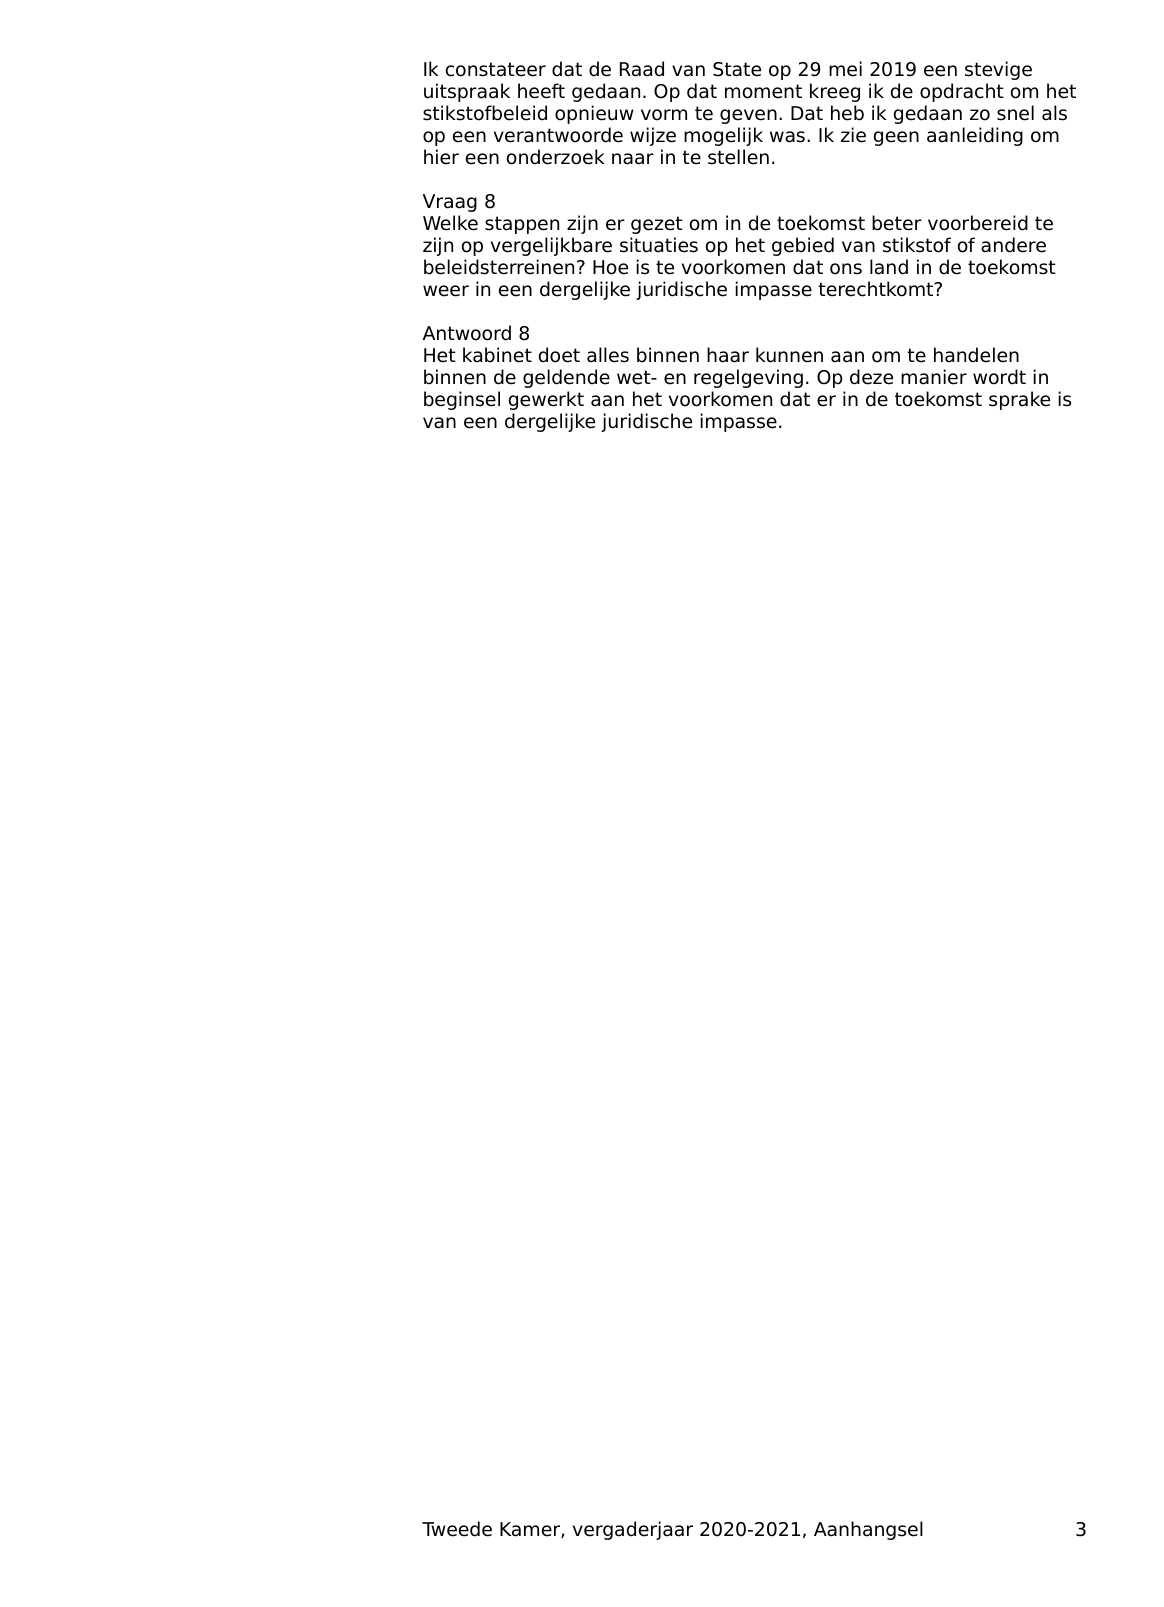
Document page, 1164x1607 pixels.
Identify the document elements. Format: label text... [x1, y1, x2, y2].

text Het kabinet doet alles binnen haar kunnen aan om te handelen binnen de geldende wet- en regelgeving. Op deze manier wordt in beginsel gewerkt aan het voorkomen dat er in de toekomst sprake is van een dergelijke juridische impasse. [422, 345, 1087, 433]
text Antwoord 8 [422, 323, 1087, 345]
text Welke stappen zijn er gezet om in de toekomst beter voorbereid te zijn op vergelijkbare situaties op het gebied van stikstof of andere beleidsterreinen? Hoe is te voorkomen dat ons land in de toekomst weer in een dergelijke juridische impasse terechtkomt? [422, 213, 1087, 301]
text Ik constateer dat de Raad van State op 29 mei 2019 een stevige uitspraak heeft gedaan. Op dat moment kreeg ik de opdracht om het stikstofbeleid opnieuw vorm te geven. Dat heb ik gedaan zo snel als op een verantwoorde wijze mogelijk was. Ik zie geen aanleiding om hier een onderzoek naar in te stellen. [422, 59, 1087, 169]
text Vraag 8 [422, 191, 1087, 213]
